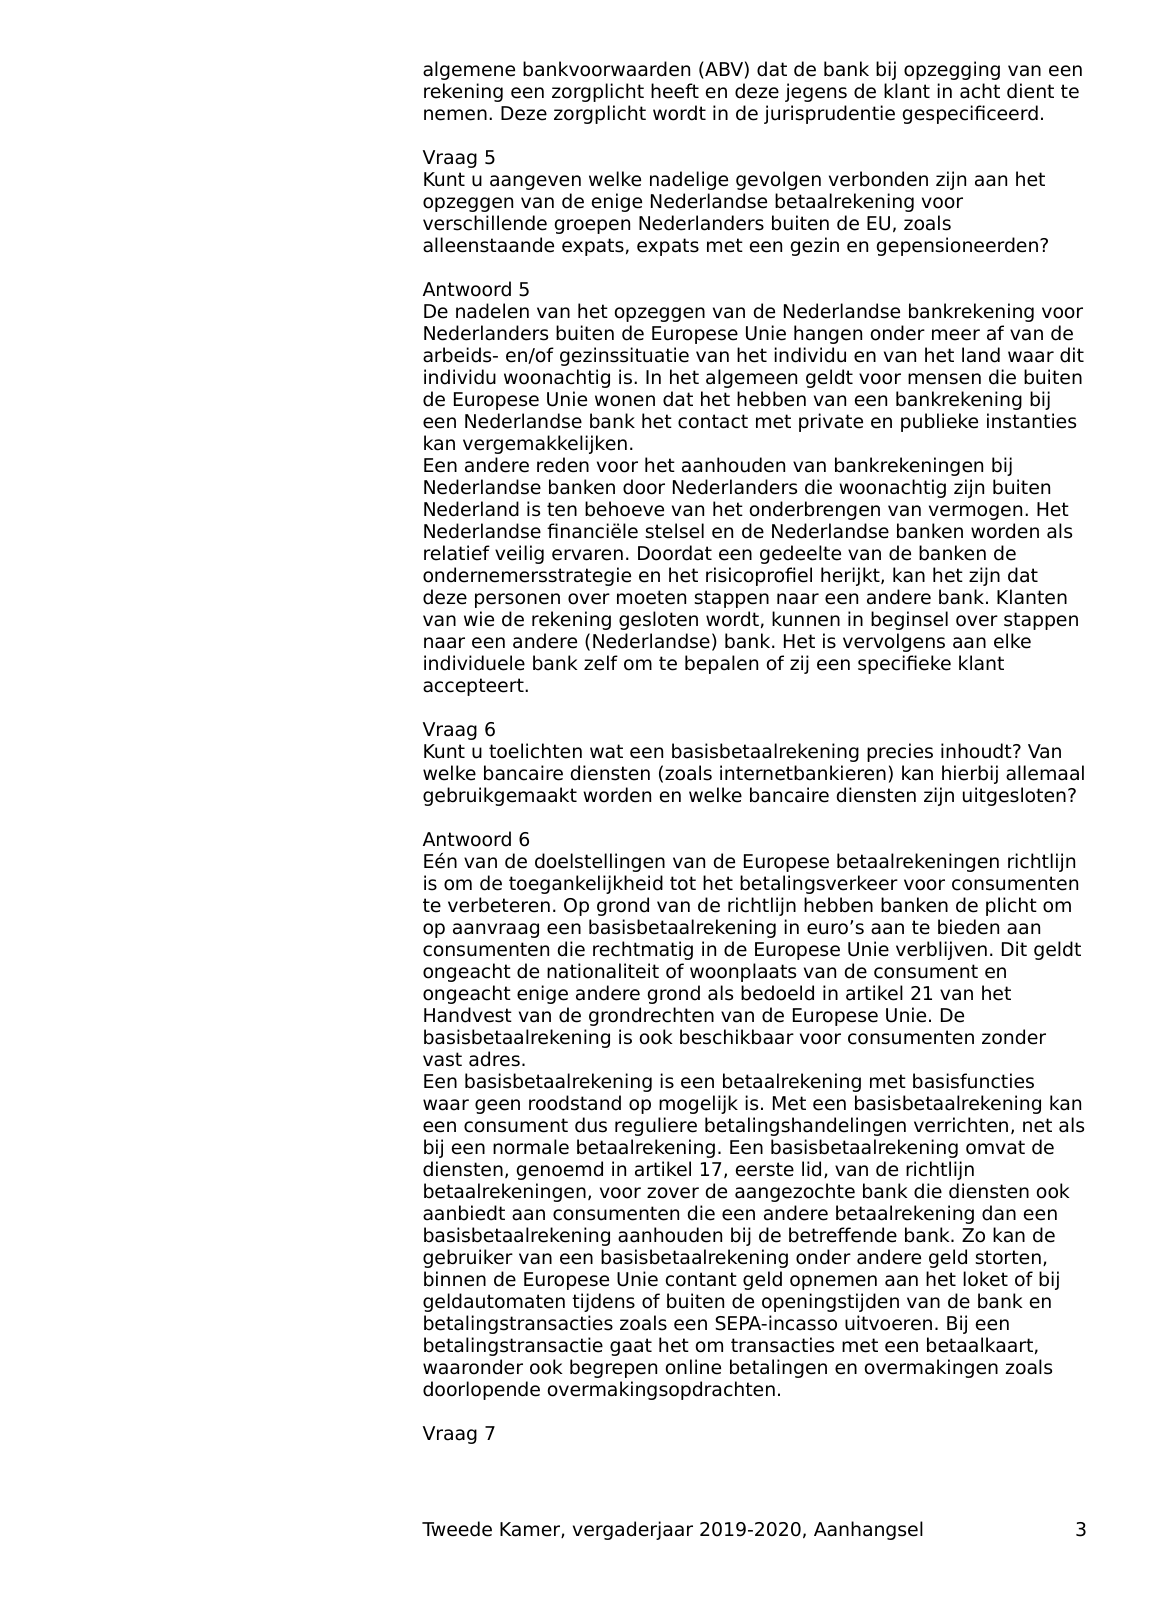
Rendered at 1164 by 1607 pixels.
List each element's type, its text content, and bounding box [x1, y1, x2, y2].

text Een andere reden voor het aanhouden van bankrekeningen bij Nederlandse banken door Nederlanders die woonachtig zijn buiten Nederland is ten behoeve van het onderbrengen van vermogen. Het Nederlandse financiële stelsel en de Nederlandse banken worden als relatief veilig ervaren. Doordat een gedeelte van de banken de ondernemersstrategie en het risicoprofiel herijkt, kan het zijn dat deze personen over moeten stappen naar een andere bank. Klanten van wie de rekening gesloten wordt, kunnen in beginsel over stappen naar een andere (Nederlandse) bank. Het is vervolgens aan elke individuele bank zelf om te bepalen of zij een specifieke klant accepteert. [422, 455, 1087, 697]
text Kunt u toelichten wat een basisbetaalrekening precies inhoudt? Van welke bancaire diensten (zoals internetbankieren) kan hierbij allemaal gebruikgemaakt worden en welke bancaire diensten zijn uitgesloten? [422, 741, 1087, 807]
text De nadelen van het opzeggen van de Nederlandse bankrekening voor Nederlanders buiten de Europese Unie hangen onder meer af van de arbeids- en/of gezinssituatie van het individu en van het land waar dit individu woonachtig is. In het algemeen geldt voor mensen die buiten de Europese Unie wonen dat het hebben van een bankrekening bij een Nederlandse bank het contact met private en publieke instanties kan vergemakkelijken. [422, 301, 1087, 455]
text Antwoord 6 [422, 829, 1087, 851]
text Eén van de doelstellingen van de Europese betaalrekeningen richtlijn is om de toegankelijkheid tot het betalingsverkeer voor consumenten te verbeteren. Op grond van de richtlijn hebben banken de plicht om op aanvraag een basisbetaalrekening in euro’s aan te bieden aan consumenten die rechtmatig in de Europese Unie verblijven. Dit geldt ongeacht de nationaliteit of woonplaats van de consument en ongeacht enige andere grond als bedoeld in artikel 21 van het Handvest van de grondrechten van de Europese Unie. De basisbetaalrekening is ook beschikbaar voor consumenten zonder vast adres. [422, 851, 1087, 1071]
text Antwoord 5 [422, 279, 1087, 301]
text Vraag 5 [422, 147, 1087, 169]
text Kunt u aangeven welke nadelige gevolgen verbonden zijn aan het opzeggen van de enige Nederlandse betaalrekening voor verschillende groepen Nederlanders buiten de EU, zoals alleenstaande expats, expats met een gezin en gepensioneerden? [422, 169, 1087, 257]
text Vraag 6 [422, 719, 1087, 741]
text Vraag 7 [422, 1423, 1087, 1445]
text algemene bankvoorwaarden (ABV) dat de bank bij opzegging van een rekening een zorgplicht heeft en deze jegens de klant in acht dient te nemen. Deze zorgplicht wordt in de jurisprudentie gespecificeerd. [422, 59, 1087, 125]
text Een basisbetaalrekening is een betaalrekening met basisfuncties waar geen roodstand op mogelijk is. Met een basisbetaalrekening kan een consument dus reguliere betalingshandelingen verrichten, net als bij een normale betaalrekening. Een basisbetaalrekening omvat de diensten, genoemd in artikel 17, eerste lid, van de richtlijn betaalrekeningen, voor zover de aangezochte bank die diensten ook aanbiedt aan consumenten die een andere betaalrekening dan een basisbetaalrekening aanhouden bij de betreffende bank. Zo kan de gebruiker van een basisbetaalrekening onder andere geld storten, binnen de Europese Unie contant geld opnemen aan het loket of bij geldautomaten tijdens of buiten de openingstijden van de bank en betalingstransacties zoals een SEPA-incasso uitvoeren. Bij een betalingstransactie gaat het om transacties met een betaalkaart, waaronder ook begrepen online betalingen en overmakingen zoals doorlopende overmakingsopdrachten. [422, 1071, 1087, 1401]
